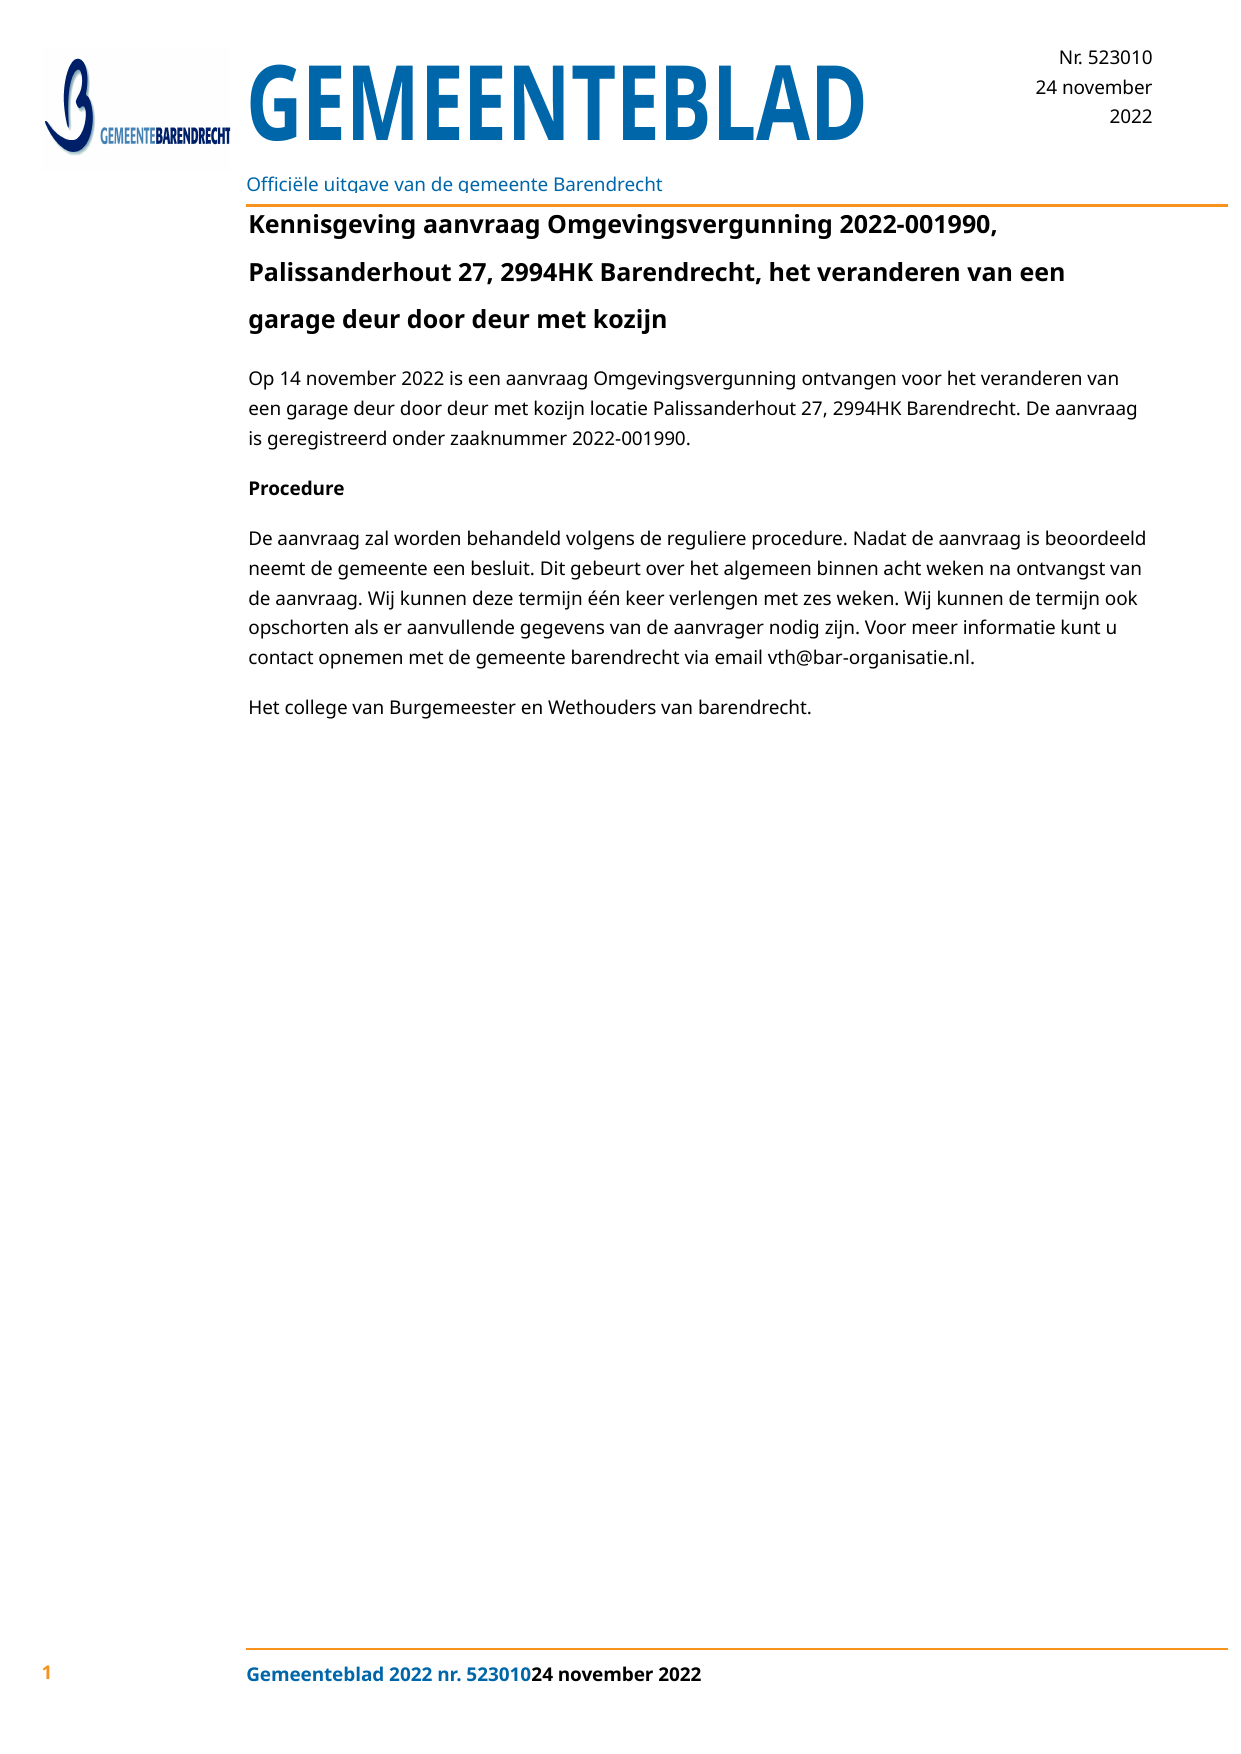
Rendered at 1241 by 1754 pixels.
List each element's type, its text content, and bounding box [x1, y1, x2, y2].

picture [41, 47, 231, 172]
text Kennisgeving aanvraag Omgevingsvergunning 2022-001990, Palissanderhout 27, 2994HK Barendrecht, het veranderen van een garage deur door deur met kozijn [248, 207, 1152, 336]
text Het college van Burgemeester en Wethouders van barendrecht. [248, 694, 1152, 720]
text Op 14 november 2022 is een aanvraag Omgevingsvergunning ontvangen voor het veranderen van een garage deur door deur met kozijn locatie Palissanderhout 27, 2994HK Barendrecht. De aanvraag is geregistreerd onder zaaknummer 2022-001990. [248, 366, 1152, 450]
text De aanvraag zal worden behandeld volgens de reguliere procedure. Nadat de aanvraag is beoordeeld neemt de gemeente een besluit. Dit gebeurt over het algemeen binnen acht weken na ontvangst van de aanvraag. Wij kunnen deze termijn één keer verlengen met zes weken. Wij kunnen de termijn ook opschorten als er aanvullende gegevens van de aanvrager nodig zijn. Voor meer informatie kunt u contact opnemen met de gemeente barendrecht via email vth@bar-organisatie.nl. [248, 526, 1152, 669]
text Procedure [248, 475, 1152, 501]
